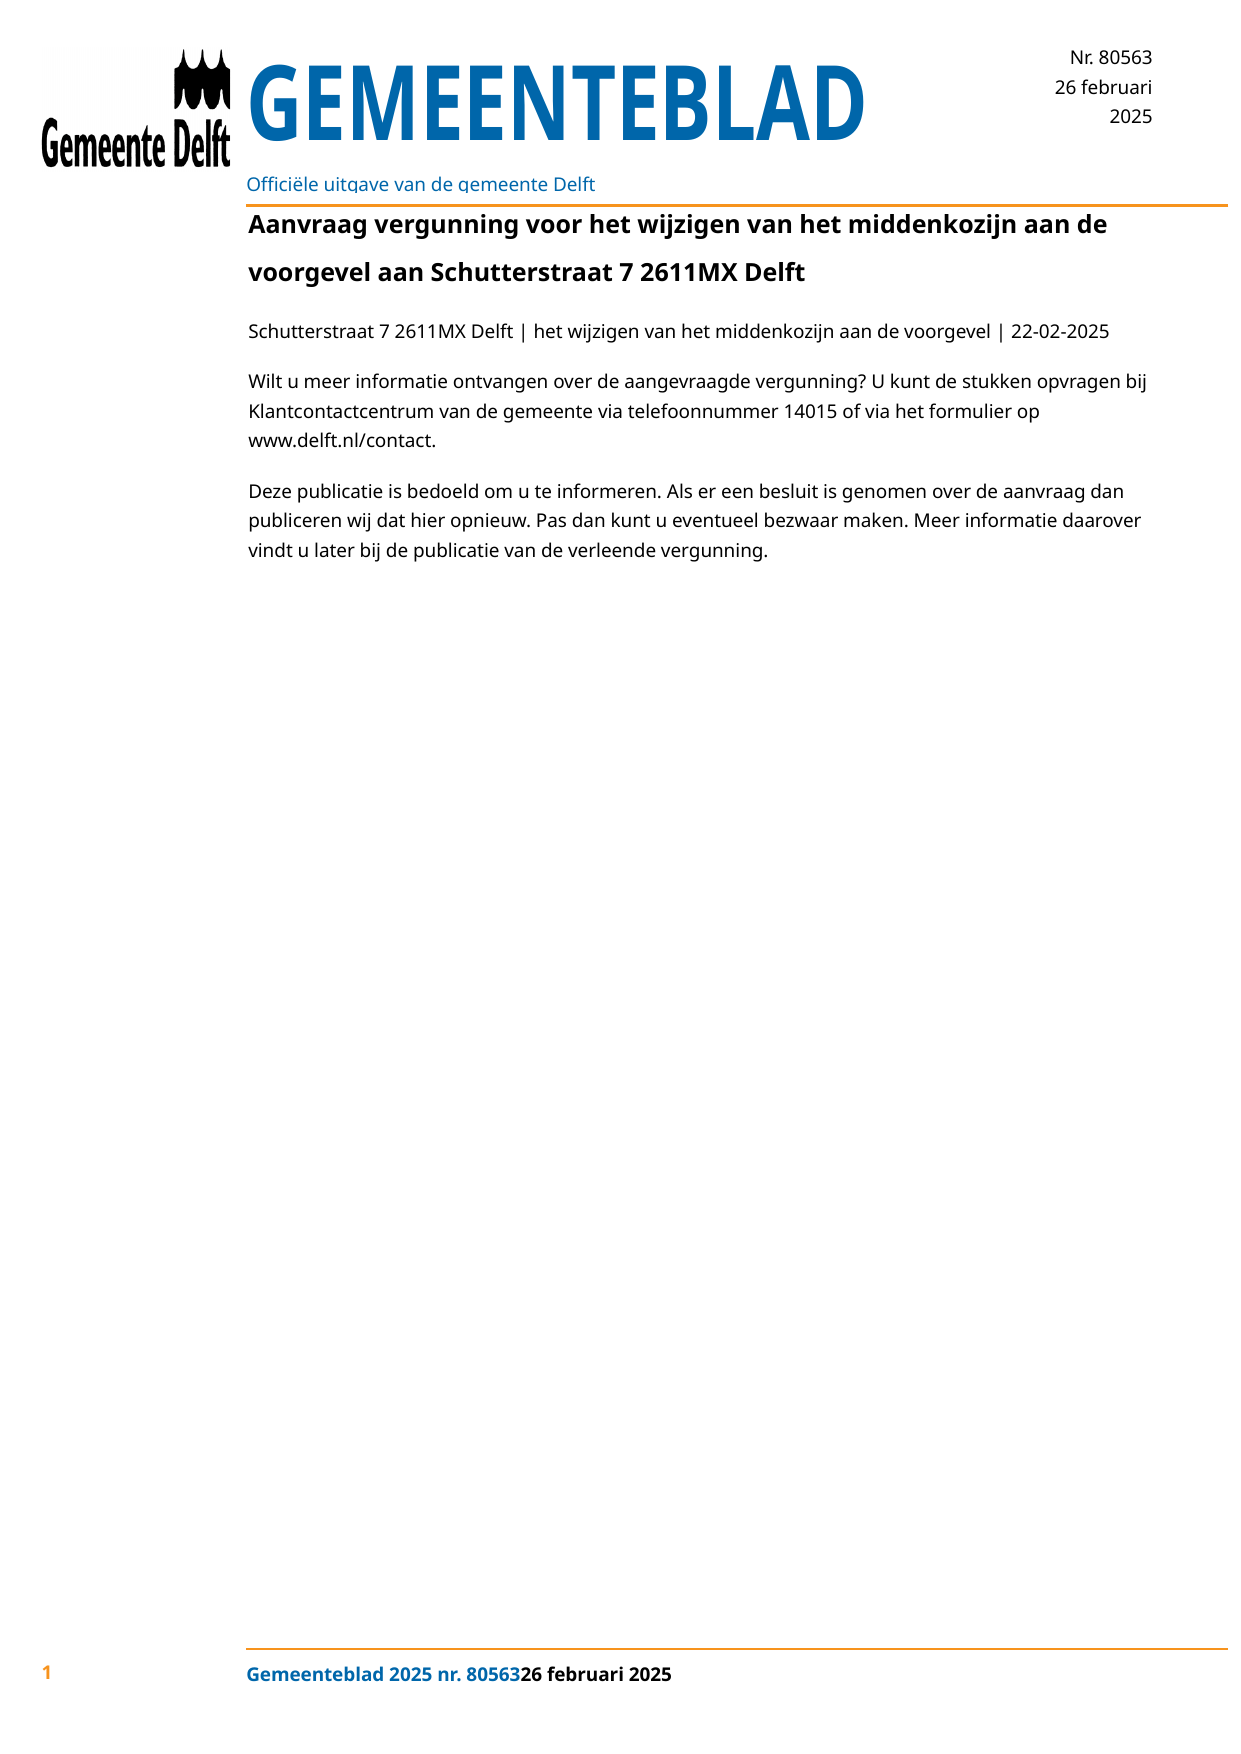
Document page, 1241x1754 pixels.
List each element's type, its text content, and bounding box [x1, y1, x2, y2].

picture [41, 47, 231, 172]
text Wilt u meer informatie ontvangen over de aangevraagde vergunning? U kunt de stukken opvragen bij Klantcontactcentrum van de gemeente via telefoonnummer 14015 of via het formulier op www.delft.nl/contact. [248, 368, 1152, 453]
text Schutterstraat 7 2611MX Delft | het wijzigen van het middenkozijn aan de voorgevel | 22-02-2025 [248, 318, 1152, 344]
text Deze publicatie is bedoeld om u te informeren. Als er een besluit is genomen over de aanvraag dan publiceren wij dat hier opnieuw. Pas dan kunt u eventueel bezwaar maken. Meer informatie daarover vindt u later bij de publicatie van de verleende vergunning. [248, 478, 1152, 563]
text Aanvraag vergunning voor het wijzigen van het middenkozijn aan de voorgevel aan Schutterstraat 7 2611MX Delft [248, 207, 1152, 288]
